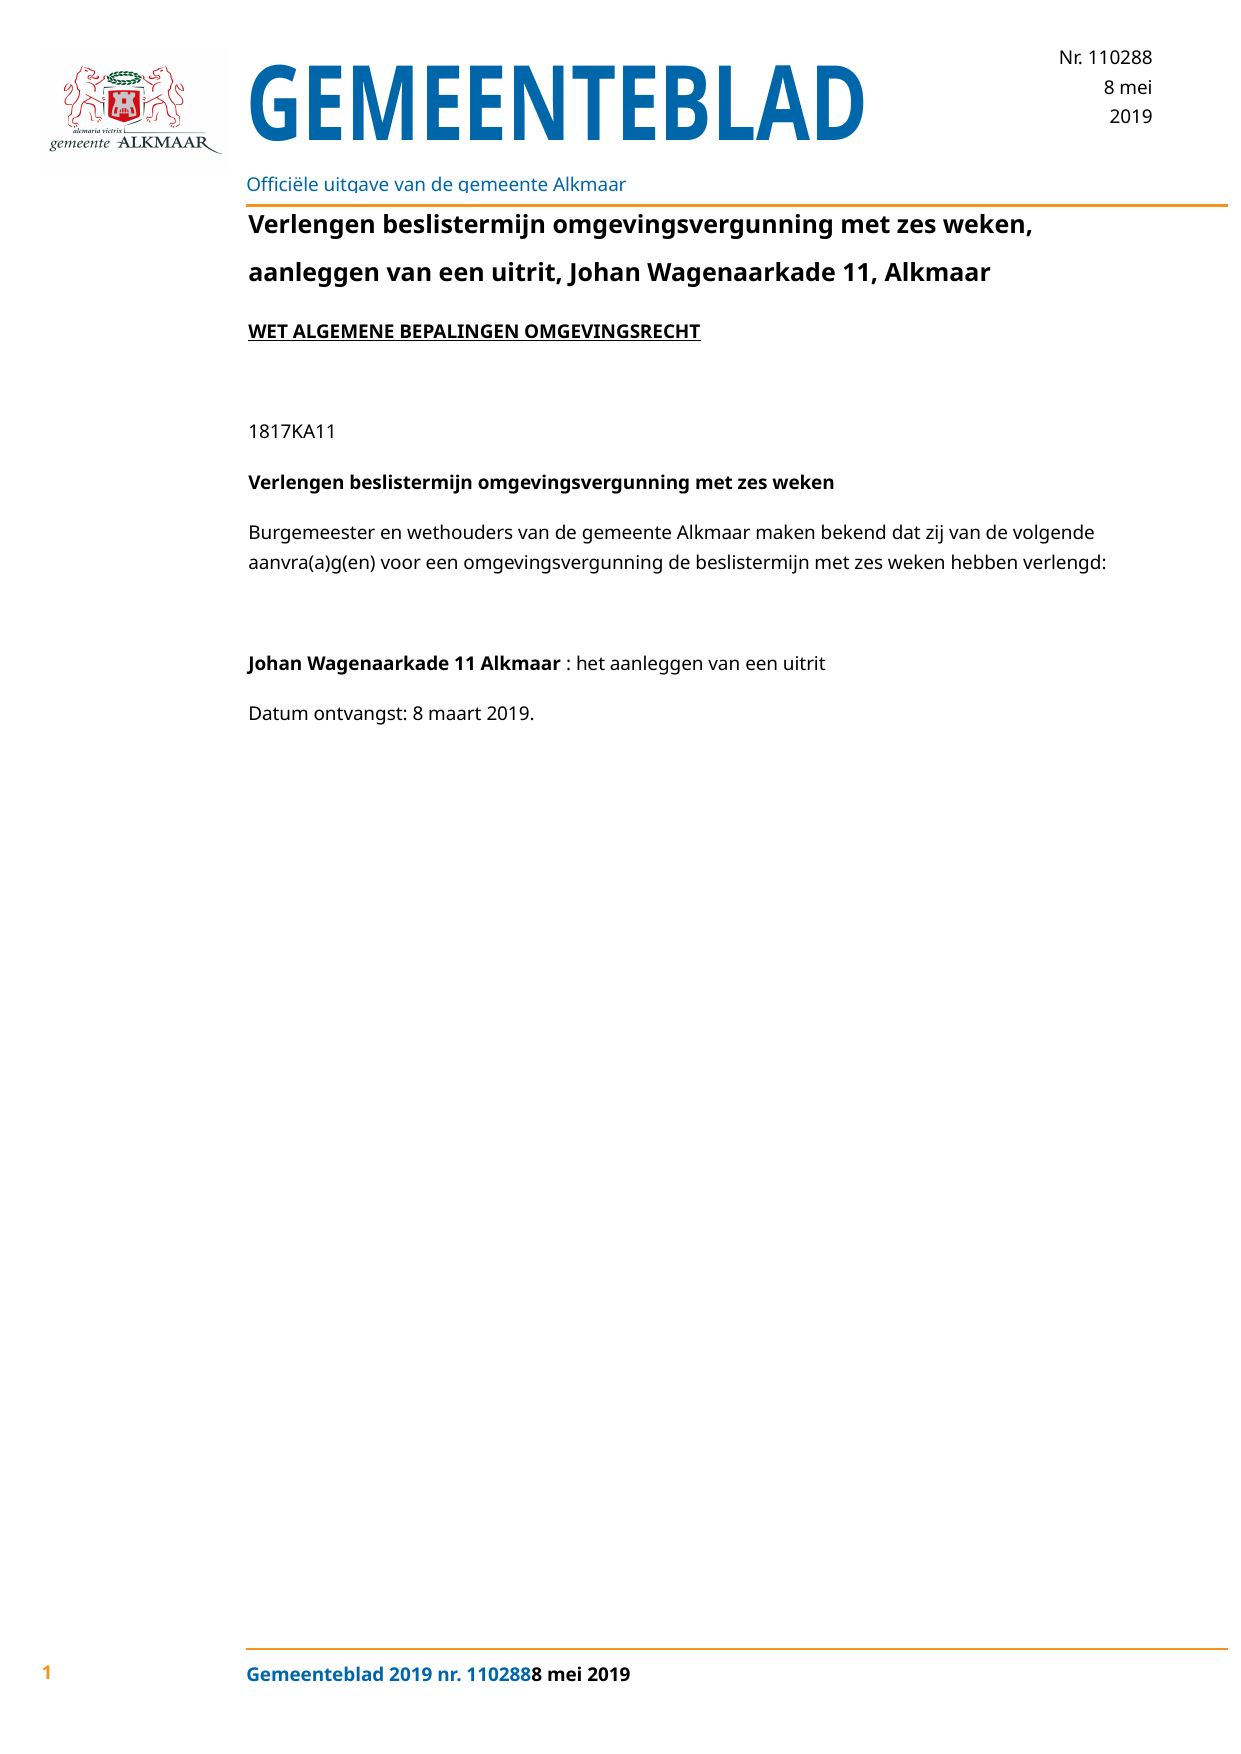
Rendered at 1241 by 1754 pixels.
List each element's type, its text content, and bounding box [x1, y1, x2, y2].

text Johan Wagenaarkade 11 Alkmaar : het aanleggen van een uitrit [248, 650, 1152, 676]
picture [41, 47, 231, 172]
text WET ALGEMENE BEPALINGEN OMGEVINGSRECHT [248, 318, 1152, 344]
text Burgemeester en wethouders van de gemeente Alkmaar maken bekend dat zij van de volgende aanvra(a)g(en) voor een omgevingsvergunning de beslistermijn met zes weken hebben verlengd: [248, 519, 1152, 575]
text Verlengen beslistermijn omgevingsvergunning met zes weken, aanleggen van een uitrit, Johan Wagenaarkade 11, Alkmaar [248, 207, 1152, 288]
text Datum ontvangst: 8 maart 2019. [248, 700, 1152, 726]
text Verlengen beslistermijn omgevingsvergunning met zes weken [248, 469, 1152, 495]
text 1817KA11 [248, 419, 1152, 444]
